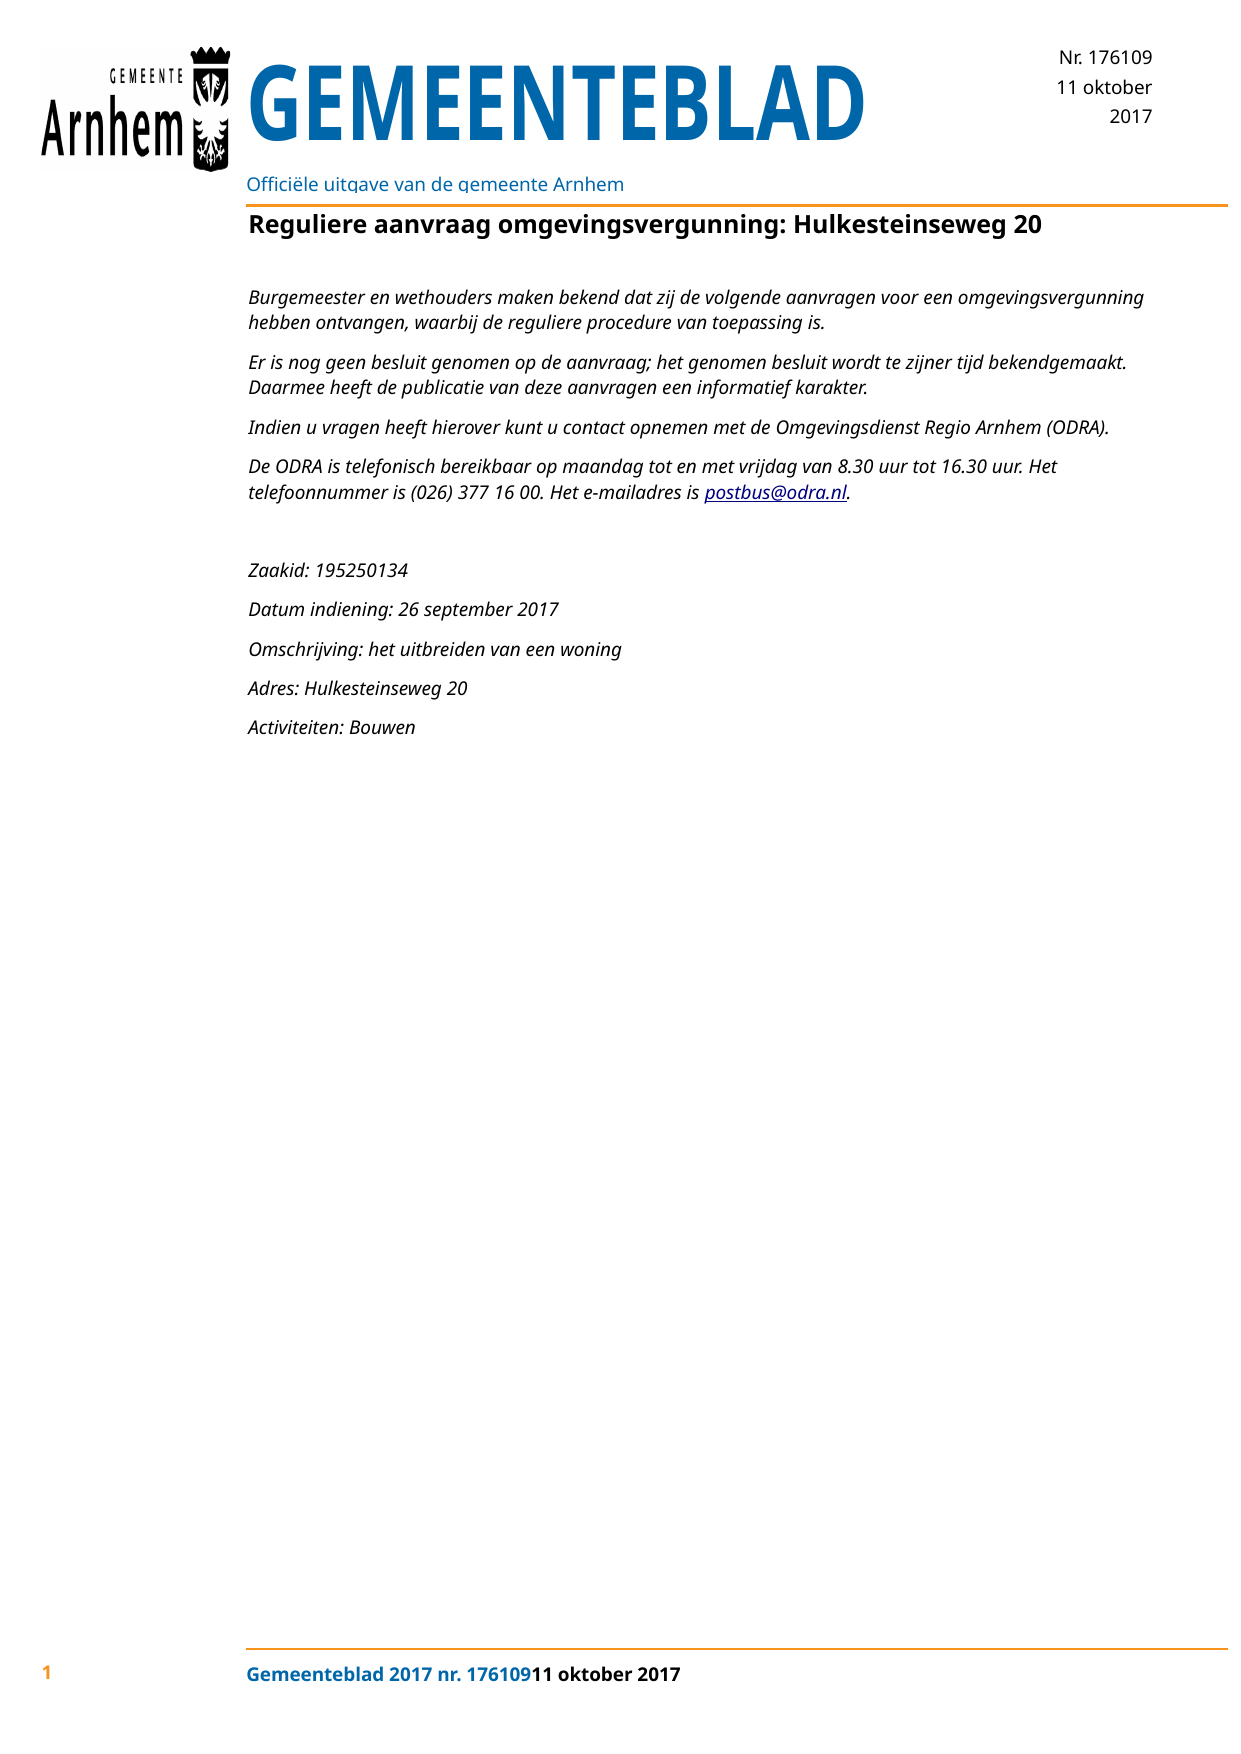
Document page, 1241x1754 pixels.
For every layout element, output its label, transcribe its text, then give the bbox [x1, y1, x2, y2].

text Reguliere aanvraag omgevingsvergunning: Hulkesteinseweg 20 [248, 207, 1152, 241]
text Omschrijving: het uitbreiden van een woning [248, 636, 1152, 662]
text Activiteiten: Bouwen [248, 714, 1152, 740]
picture [41, 47, 231, 172]
text De ODRA is telefonisch bereikbaar op maandag tot en met vrijdag van 8.30 uur tot 16.30 uur. Het telefoonnummer is (026) 377 16 00. Het e-mailadres is postbus@odra.nl. [248, 453, 1152, 504]
text Zaakid: 195250134 [248, 557, 1152, 583]
text Burgemeester en wethouders maken bekend dat zij de volgende aanvragen voor een omgevingsvergunning hebben ontvangen, waarbij de reguliere procedure van toepassing is. [248, 284, 1152, 335]
text Indien u vragen heeft hierover kunt u contact opnemen met de Omgevingsdienst Regio Arnhem (ODRA). [248, 414, 1152, 439]
text Er is nog geen besluit genomen op de aanvraag; het genomen besluit wordt te zijner tijd bekendgemaakt. Daarmee heeft de publicatie van deze aanvragen een informatief karakter. [248, 349, 1152, 400]
text Adres: Hulkesteinseweg 20 [248, 675, 1152, 701]
text Datum indiening: 26 september 2017 [248, 597, 1152, 622]
